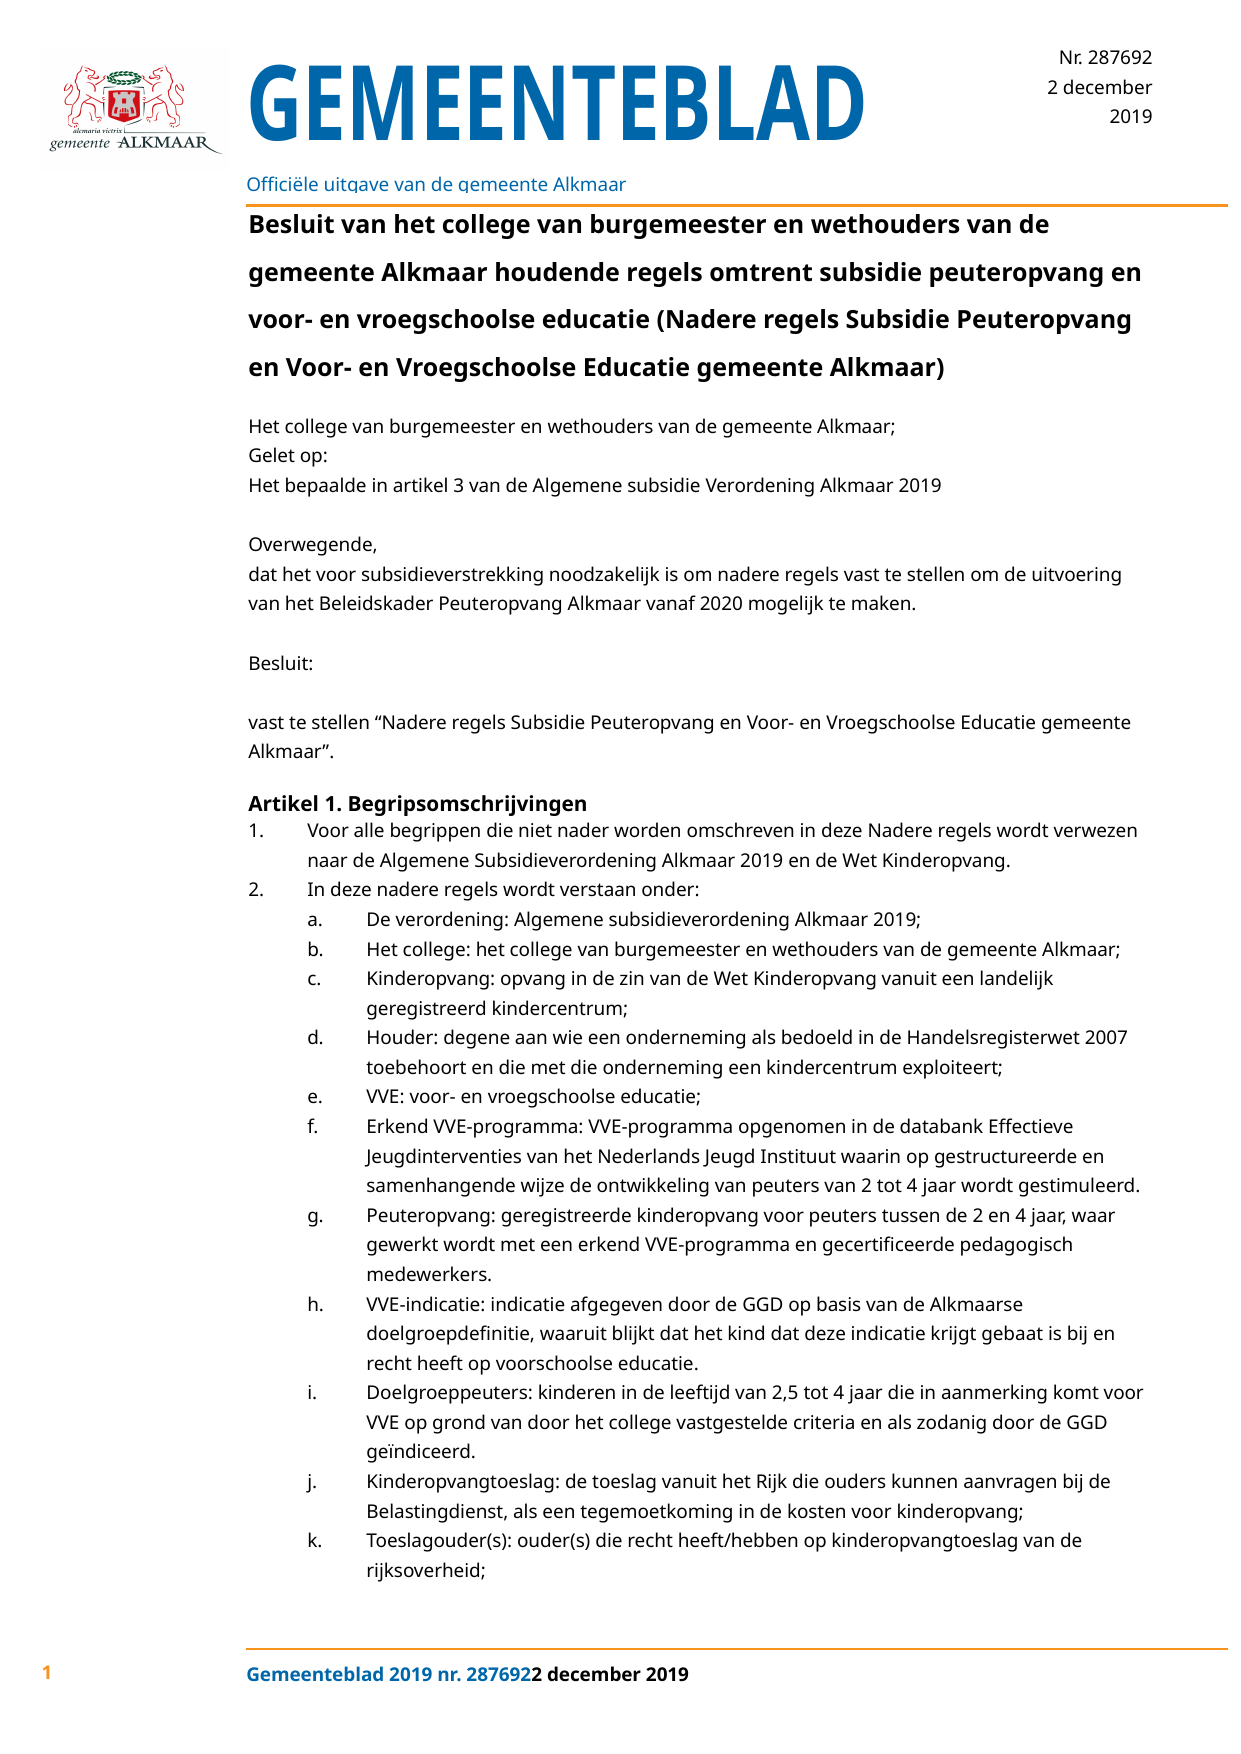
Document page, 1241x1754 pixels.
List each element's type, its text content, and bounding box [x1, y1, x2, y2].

list Kinderopvangtoeslag: de toeslag vanuit het Rijk die ouders kunnen aanvragen bij de Belastingdienst, als een tegemoetkoming in de kosten voor kinderopvang; [307, 1468, 1152, 1523]
list VVE: voor- en vroegschoolse educatie; [307, 1084, 1152, 1109]
list Doelgroeppeuters: kinderen in de leeftijd van 2,5 tot 4 jaar die in aanmerking komt voor VVE op grond van door het college vastgestelde criteria en als zodanig door de GGD geïndiceerd. [307, 1379, 1152, 1464]
list Houder: degene aan wie een onderneming als bedoeld in de Handelsregisterwet 2007 toebehoort en die met die onderneming een kindercentrum exploiteert; [307, 1024, 1152, 1080]
text Overwegende, [248, 531, 1152, 557]
list VVE-indicatie: indicatie afgegeven door de GGD op basis van de Alkmaarse doelgroepdefinitie, waaruit blijkt dat het kind dat deze indicatie krijgt gebaat is bij en recht heeft op voorschoolse educatie. [307, 1291, 1152, 1376]
list In deze nadere regels wordt verstaan onder: [248, 877, 1152, 902]
text Besluit van het college van burgemeester en wethouders van de gemeente Alkmaar houdende regels omtrent subsidie peuteropvang en voor- en vroegschoolse educatie (Nadere regels Subsidie Peuteropvang en Voor- en Vroegschoolse Educatie gemeente Alkmaar) [248, 207, 1152, 384]
list Toeslagouder(s): ouder(s) die recht heeft/hebben op kinderopvangtoeslag van de rijksoverheid; [307, 1527, 1152, 1583]
picture [41, 47, 231, 172]
text Gelet op: [248, 443, 1152, 468]
list Peuteropvang: geregistreerde kinderopvang voor peuters tussen de 2 en 4 jaar, waar gewerkt wordt met een erkend VVE-programma en gecertificeerde pedagogisch medewerkers. [307, 1202, 1152, 1287]
text Artikel 1. Begripsomschrijvingen [248, 789, 1152, 817]
text Het college van burgemeester en wethouders van de gemeente Alkmaar; [248, 413, 1152, 439]
text dat het voor subsidieverstrekking noodzakelijk is om nadere regels vast te stellen om de uitvoering van het Beleidskader Peuteropvang Alkmaar vanaf 2020 mogelijk te maken. [248, 561, 1152, 616]
text Het bepaalde in artikel 3 van de Algemene subsidie Verordening Alkmaar 2019 [248, 472, 1152, 498]
list Kinderopvang: opvang in de zin van de Wet Kinderopvang vanuit een landelijk geregistreerd kindercentrum; [307, 965, 1152, 1021]
text vast te stellen “Nadere regels Subsidie Peuteropvang en Voor- en Vroegschoolse Educatie gemeente Alkmaar”. [248, 709, 1152, 764]
list Voor alle begrippen die niet nader worden omschreven in deze Nadere regels wordt verwezen naar de Algemene Subsidieverordening Alkmaar 2019 en de Wet Kinderopvang. [248, 817, 1152, 873]
text Besluit: [248, 650, 1152, 676]
list De verordening: Algemene subsidieverordening Alkmaar 2019; [307, 906, 1152, 932]
list Het college: het college van burgemeester en wethouders van de gemeente Alkmaar; [307, 936, 1152, 961]
list Erkend VVE-programma: VVE-programma opgenomen in de databank Effectieve Jeugdinterventies van het Nederlands Jeugd Instituut waarin op gestructureerde en samenhangende wijze de ontwikkeling van peuters van 2 tot 4 jaar wordt gestimuleerd. [307, 1113, 1152, 1198]
